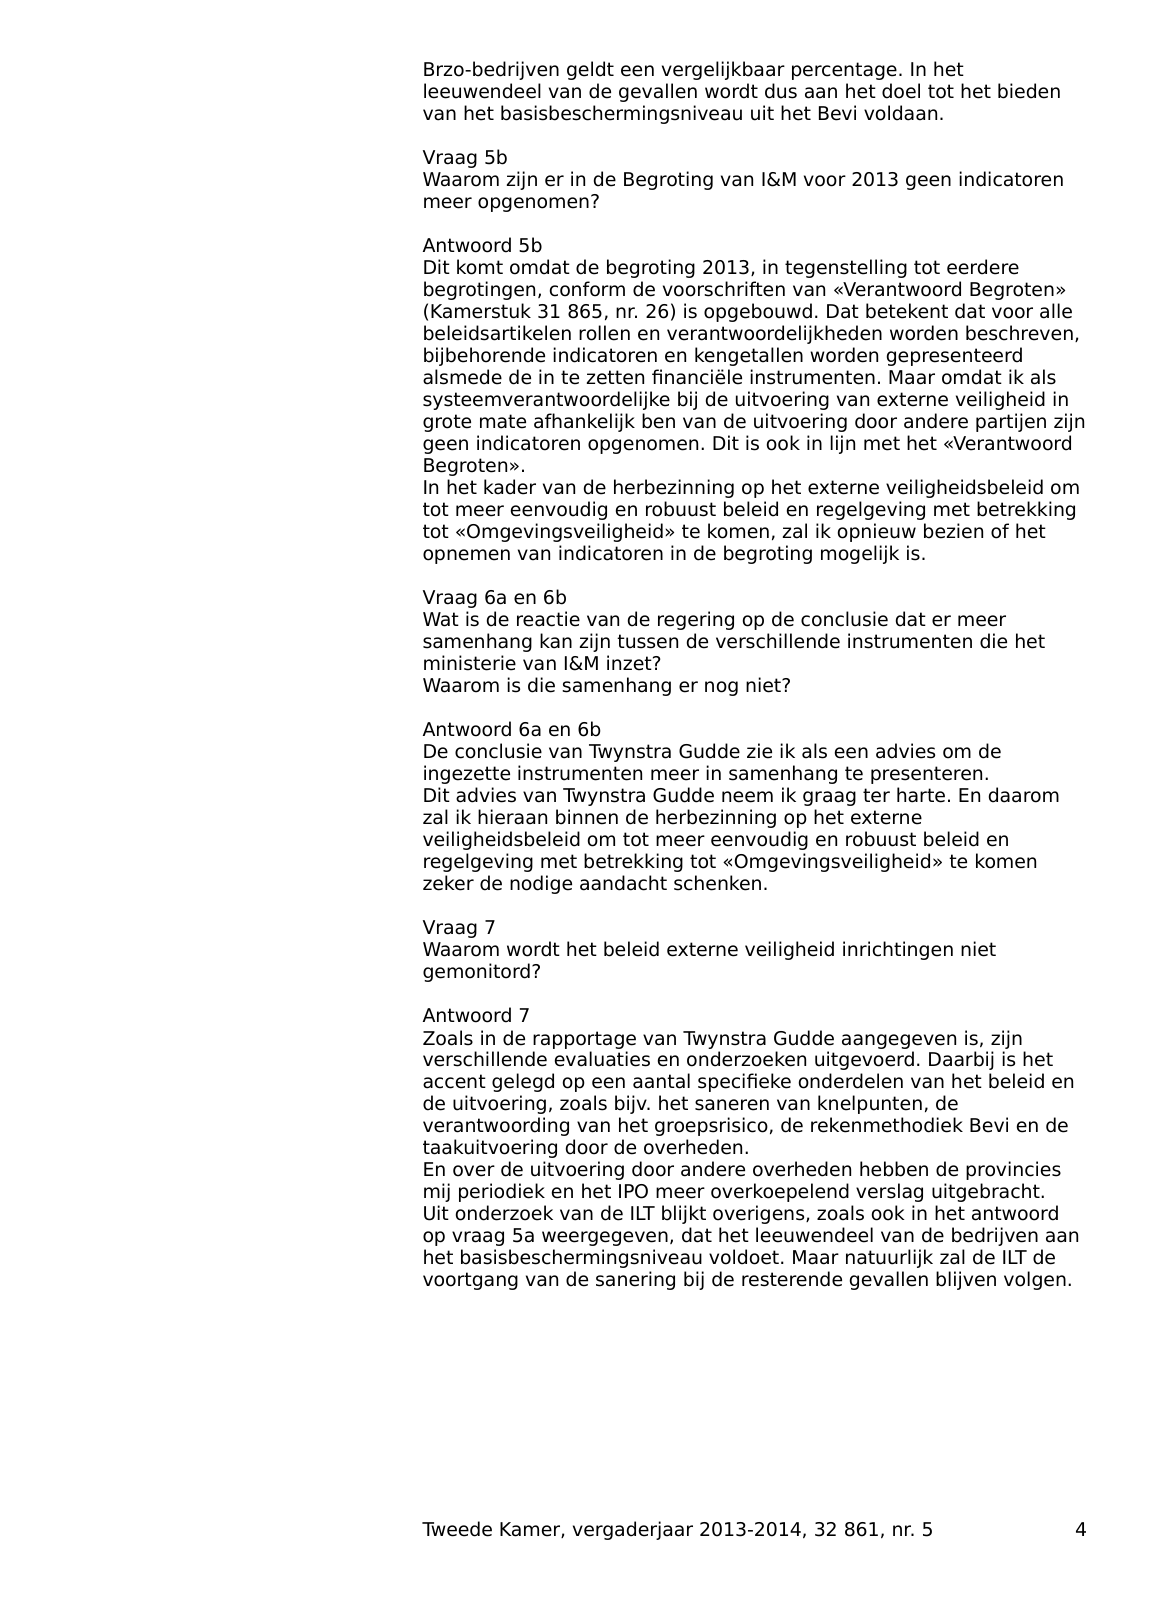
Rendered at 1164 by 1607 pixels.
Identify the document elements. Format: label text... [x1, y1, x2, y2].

text Antwoord 5b [422, 235, 1087, 257]
text Zoals in de rapportage van Twynstra Gudde aangegeven is, zijn verschillende evaluaties en onderzoeken uitgevoerd. Daarbij is het accent gelegd op een aantal specifieke onderdelen van het beleid en de uitvoering, zoals bijv. het saneren van knelpunten, de verantwoording van het groepsrisico, de rekenmethodiek Bevi en de taakuitvoering door de overheden. [422, 1027, 1087, 1159]
text En over de uitvoering door andere overheden hebben de provincies mij periodiek en het IPO meer overkoepelend verslag uitgebracht. [422, 1159, 1087, 1203]
text Antwoord 6a en 6b [422, 719, 1087, 741]
text Waarom wordt het beleid externe veiligheid inrichtingen niet gemonitord? [422, 939, 1087, 983]
text Vraag 6a en 6b [422, 587, 1087, 609]
text Antwoord 7 [422, 1005, 1087, 1027]
text Brzo-bedrijven geldt een vergelijkbaar percentage. In het leeuwendeel van de gevallen wordt dus aan het doel tot het bieden van het basisbeschermingsniveau uit het Bevi voldaan. [422, 59, 1087, 125]
text Waarom is die samenhang er nog niet? [422, 675, 1087, 697]
text Dit komt omdat de begroting 2013, in tegenstelling tot eerdere begrotingen, conform de voorschriften van «Verantwoord Begroten» (Kamerstuk 31 865, nr. 26) is opgebouwd. Dat betekent dat voor alle beleidsartikelen rollen en verantwoordelijkheden worden beschreven, bijbehorende indicatoren en kengetallen worden gepresenteerd alsmede de in te zetten financiële instrumenten. Maar omdat ik als systeemverantwoordelijke bij de uitvoering van externe veiligheid in grote mate afhankelijk ben van de uitvoering door andere partijen zijn geen indicatoren opgenomen. Dit is ook in lijn met het «Verantwoord Begroten». [422, 257, 1087, 477]
text Dit advies van Twynstra Gudde neem ik graag ter harte. En daarom zal ik hieraan binnen de herbezinning op het externe veiligheidsbeleid om tot meer eenvoudig en robuust beleid en regelgeving met betrekking tot «Omgevingsveiligheid» te komen zeker de nodige aandacht schenken. [422, 785, 1087, 895]
text Waarom zijn er in de Begroting van I&M voor 2013 geen indicatoren meer opgenomen? [422, 169, 1087, 213]
text De conclusie van Twynstra Gudde zie ik als een advies om de ingezette instrumenten meer in samenhang te presenteren. [422, 741, 1087, 785]
text Vraag 7 [422, 917, 1087, 939]
text In het kader van de herbezinning op het externe veiligheidsbeleid om tot meer eenvoudig en robuust beleid en regelgeving met betrekking tot «Omgevingsveiligheid» te komen, zal ik opnieuw bezien of het opnemen van indicatoren in de begroting mogelijk is. [422, 477, 1087, 565]
text Uit onderzoek van de ILT blijkt overigens, zoals ook in het antwoord op vraag 5a weergegeven, dat het leeuwendeel van de bedrijven aan het basisbeschermingsniveau voldoet. Maar natuurlijk zal de ILT de voortgang van de sanering bij de resterende gevallen blijven volgen. [422, 1203, 1087, 1291]
text Wat is de reactie van de regering op de conclusie dat er meer samenhang kan zijn tussen de verschillende instrumenten die het ministerie van I&M inzet? [422, 609, 1087, 675]
text Vraag 5b [422, 147, 1087, 169]
